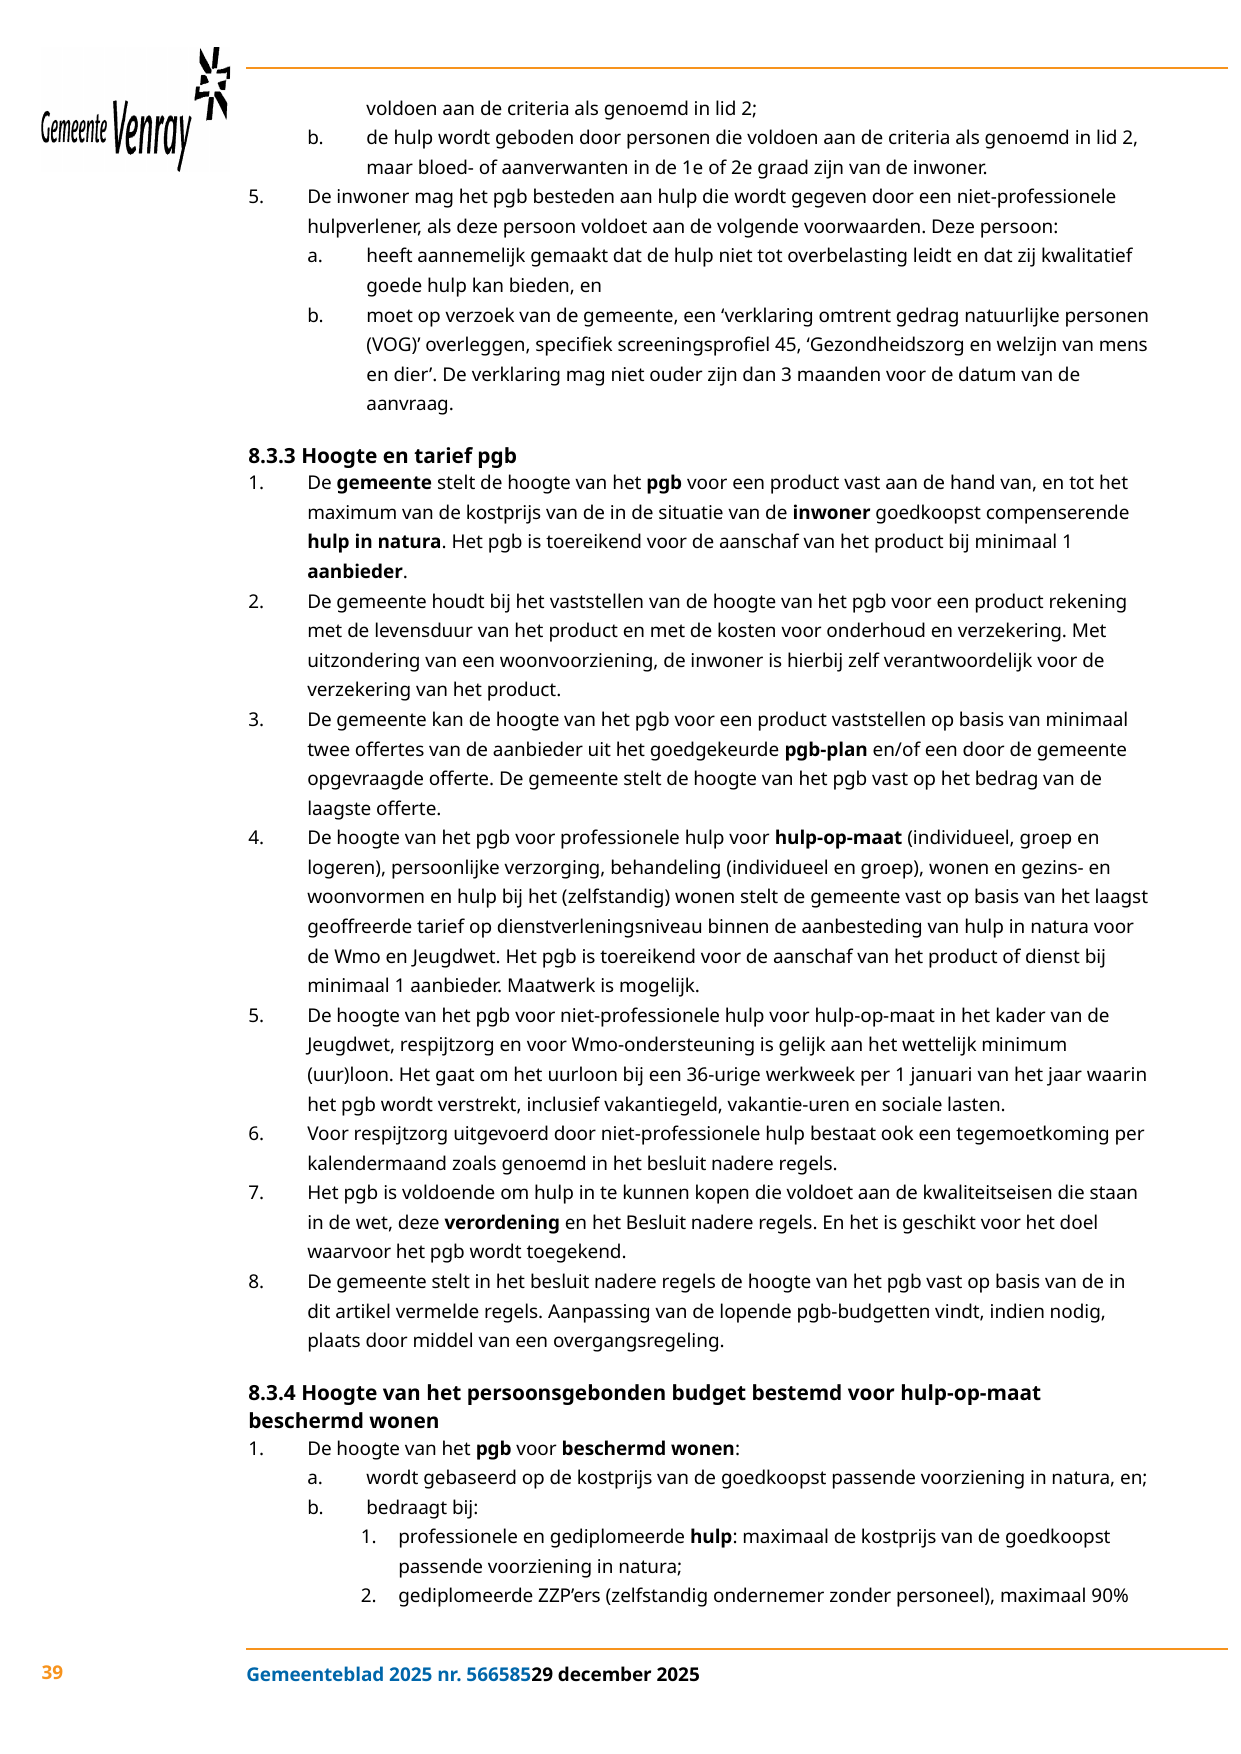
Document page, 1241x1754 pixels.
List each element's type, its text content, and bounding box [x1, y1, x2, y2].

list de hulp wordt geboden door personen die voldoen aan de criteria als genoemd in lid 2, maar bloed- of aanverwanten in de 1e of 2e graad zijn van de inwoner. [307, 124, 1152, 180]
text 8.3.4 Hoogte van het persoonsgebonden budget bestemd voor hulp-op-maat beschermd wonen [248, 1378, 1152, 1435]
text 8.3.3 Hoogte en tarief pgb [248, 441, 1152, 469]
list De hoogte van het pgb voor niet-professionele hulp voor hulp-op-maat in het kader van de Jeugdwet, respijtzorg en voor Wmo-ondersteuning is gelijk aan het wettelijk minimum (uur)loon. Het gaat om het uurloon bij een 36-urige werkweek per 1 januari van het jaar waarin het pgb wordt verstrekt, inclusief vakantiegeld, vakantie-uren en sociale lasten. [248, 1002, 1152, 1116]
list voldoen aan de criteria als genoemd in lid 2; [307, 95, 1152, 121]
list De inwoner mag het pgb besteden aan hulp die wordt gegeven door een niet-professionele hulpverlener, als deze persoon voldoet aan de volgende voorwaarden. Deze persoon: [248, 183, 1152, 239]
list professionele en gediplomeerde hulp: maximaal de kostprijs van de goedkoopst passende voorziening in natura; [361, 1523, 1152, 1579]
list moet op verzoek van de gemeente, een ‘verklaring omtrent gedrag natuurlijke personen (VOG)’ overleggen, specifiek screeningsprofiel 45, ‘Gezondheidszorg en welzijn van mens en dier’. De verklaring mag niet ouder zijn dan 3 maanden voor de datum van de aanvraag. [307, 302, 1152, 416]
list gediplomeerde ZZP’ers (zelfstandig ondernemer zonder personeel), maximaal 90% [361, 1583, 1152, 1608]
list heeft aannemelijk gemaakt dat de hulp niet tot overbelasting leidt en dat zij kwalitatief goede hulp kan bieden, en [307, 243, 1152, 298]
list De gemeente stelt in het besluit nadere regels de hoogte van het pgb vast op basis van de in dit artikel vermelde regels. Aanpassing van de lopende pgb-budgetten vindt, indien nodig, plaats door middel van een overgangsregeling. [248, 1268, 1152, 1353]
list De gemeente stelt de hoogte van het pgb voor een product vast aan de hand van, en tot het maximum van de kostprijs van de in de situatie van de inwoner goedkoopst compenserende hulp in natura. Het pgb is toereikend voor de aanschaf van het product bij minimaal 1 aanbieder. [248, 469, 1152, 584]
list bedraagt bij: [307, 1494, 1152, 1519]
list De gemeente kan de hoogte van het pgb voor een product vaststellen op basis van minimaal twee offertes van de aanbieder uit het goedgekeurde pgb-plan en/of een door de gemeente opgevraagde offerte. De gemeente stelt de hoogte van het pgb vast op het bedrag van de laagste offerte. [248, 706, 1152, 821]
list De hoogte van het pgb voor beschermd wonen: [248, 1435, 1152, 1460]
picture [41, 47, 231, 172]
list Voor respijtzorg uitgevoerd door niet-professionele hulp bestaat ook een tegemoetkoming per kalendermaand zoals genoemd in het besluit nadere regels. [248, 1120, 1152, 1176]
list De gemeente houdt bij het vaststellen van de hoogte van het pgb voor een product rekening met de levensduur van het product en met de kosten voor onderhoud en verzekering. Met uitzondering van een woonvoorziening, de inwoner is hierbij zelf verantwoordelijk voor de verzekering van het product. [248, 588, 1152, 702]
list Het pgb is voldoende om hulp in te kunnen kopen die voldoet aan de kwaliteitseisen die staan in de wet, deze verordening en het Besluit nadere regels. En het is geschikt voor het doel waarvoor het pgb wordt toegekend. [248, 1179, 1152, 1264]
list De hoogte van het pgb voor professionele hulp voor hulp-op-maat (individueel, groep en logeren), persoonlijke verzorging, behandeling (individueel en groep), wonen en gezins- en woonvormen en hulp bij het (zelfstandig) wonen stelt de gemeente vast op basis van het laagst geoffreerde tarief op dienstverleningsniveau binnen de aanbesteding van hulp in natura voor de Wmo en Jeugdwet. Het pgb is toereikend voor de aanschaf van het product of dienst bij minimaal 1 aanbieder. Maatwerk is mogelijk. [248, 824, 1152, 998]
list wordt gebaseerd op de kostprijs van de goedkoopst passende voorziening in natura, en; [307, 1464, 1152, 1490]
